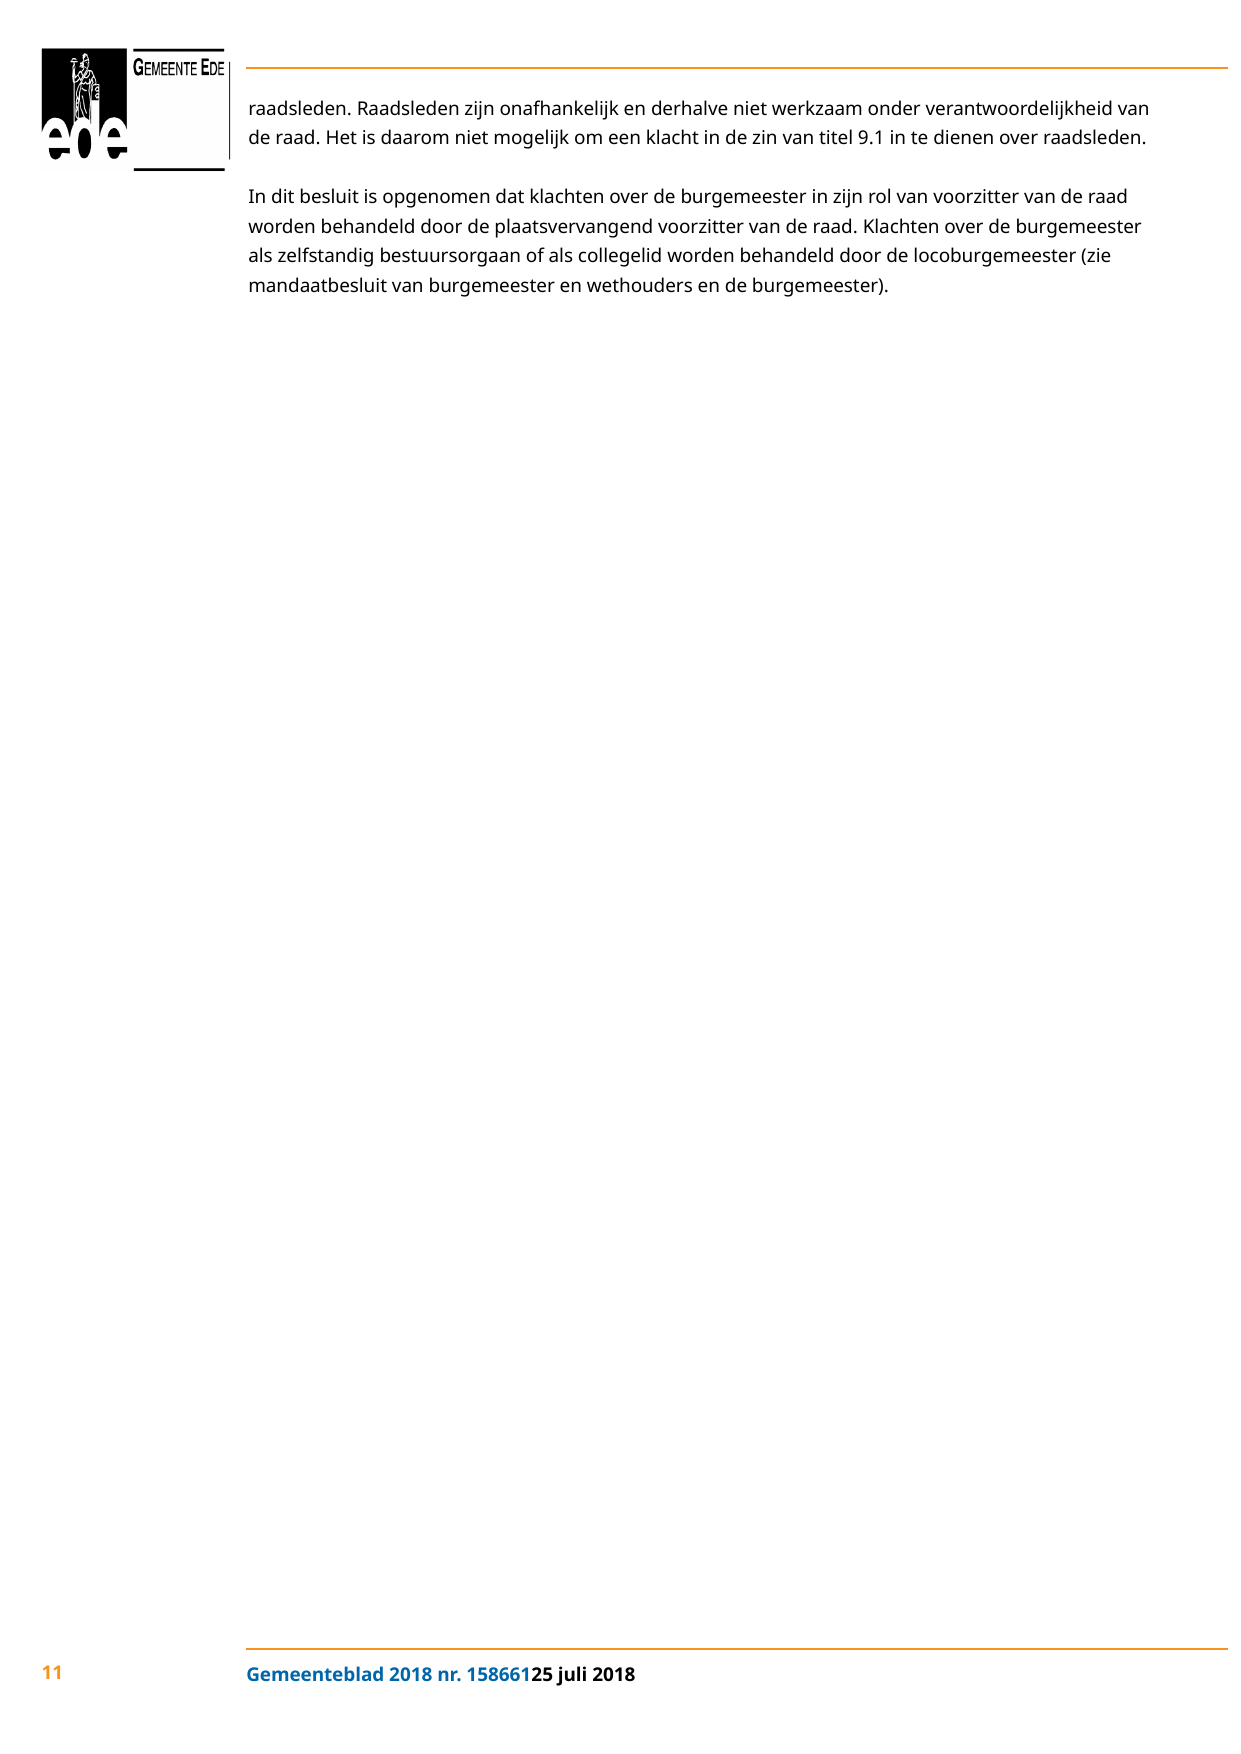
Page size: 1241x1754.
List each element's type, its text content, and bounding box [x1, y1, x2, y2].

text raadsleden. Raadsleden zijn onafhankelijk en derhalve niet werkzaam onder verantwoordelijkheid van de raad. Het is daarom niet mogelijk om een klacht in de zin van titel 9.1 in te dienen over raadsleden. [248, 95, 1152, 150]
picture [41, 47, 231, 172]
text In dit besluit is opgenomen dat klachten over de burgemeester in zijn rol van voorzitter van de raad worden behandeld door de plaatsvervangend voorzitter van de raad. Klachten over de burgemeester als zelfstandig bestuursorgaan of als collegelid worden behandeld door de locoburgemeester (zie mandaatbesluit van burgemeester en wethouders en de burgemeester). [248, 183, 1152, 298]
